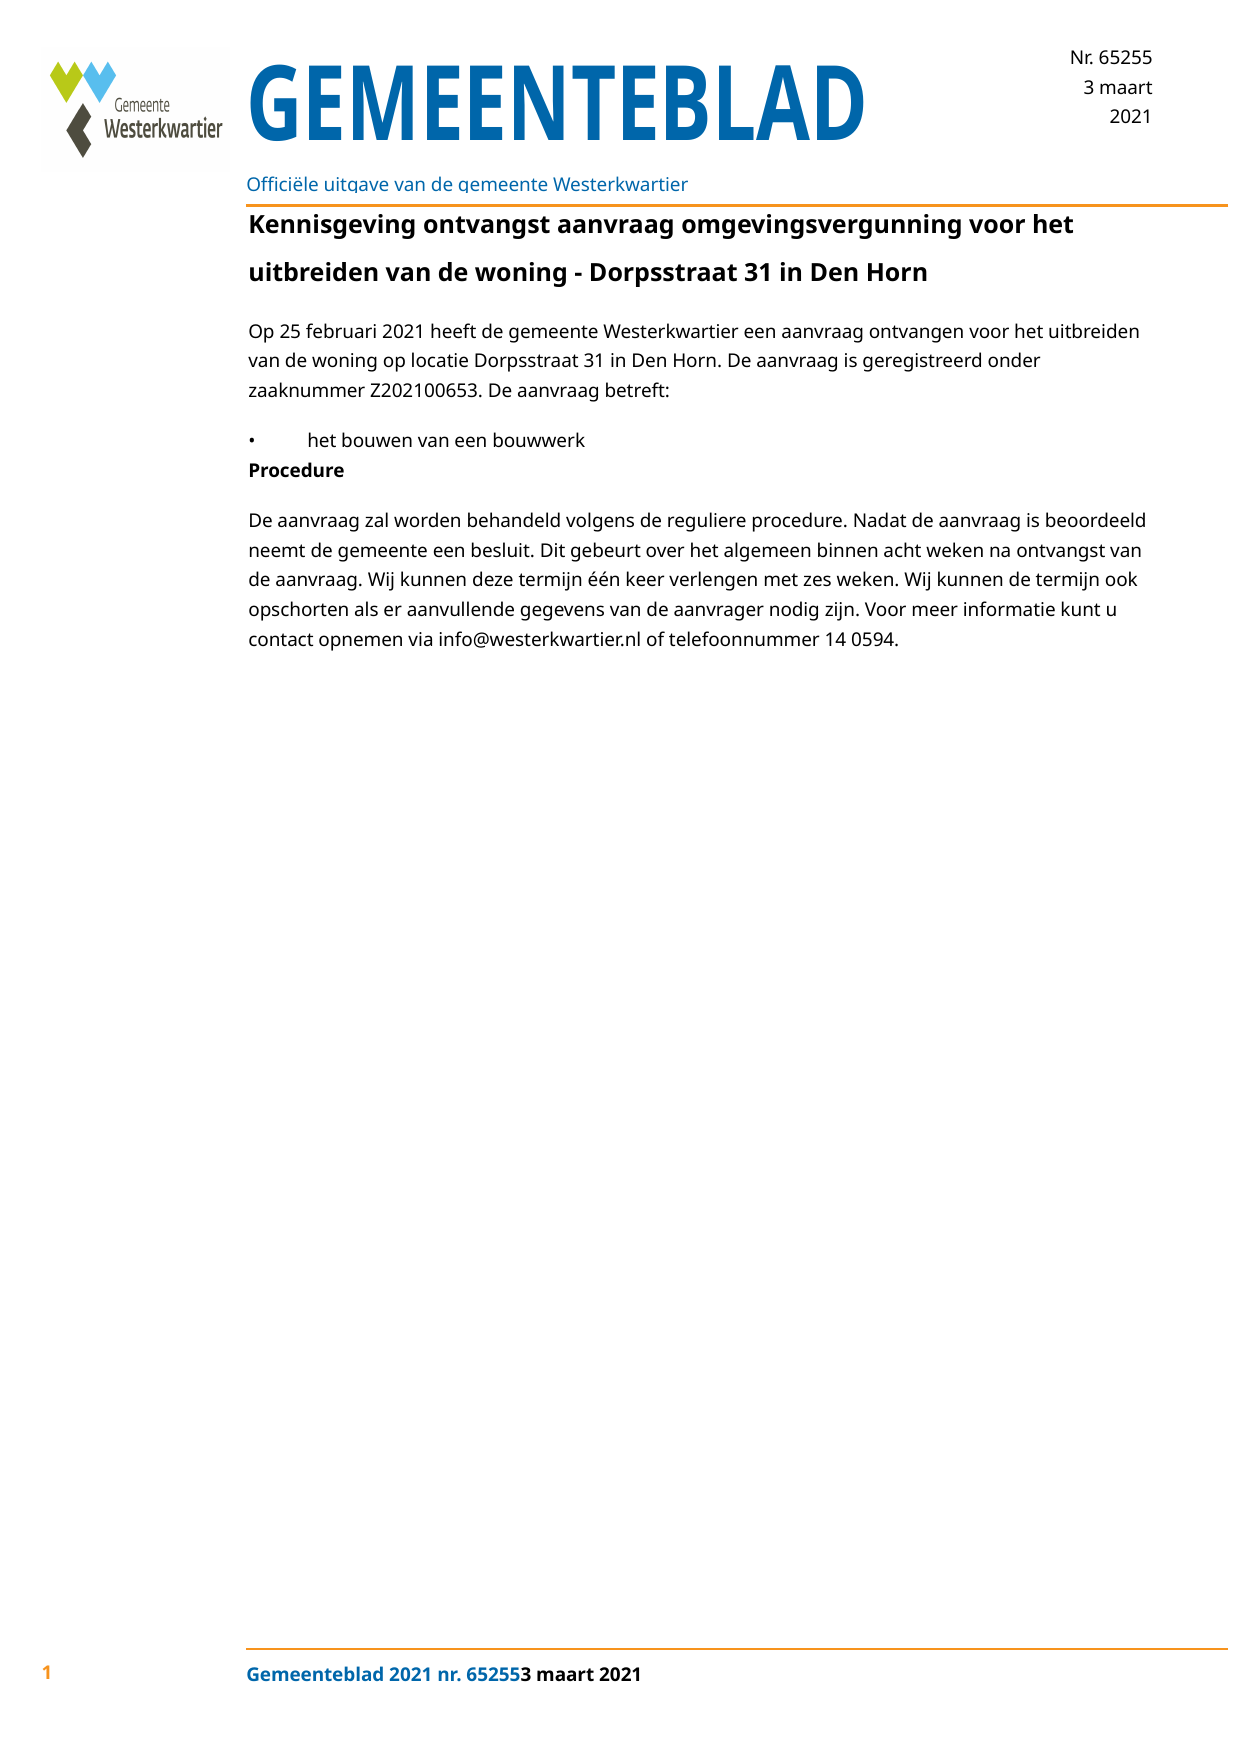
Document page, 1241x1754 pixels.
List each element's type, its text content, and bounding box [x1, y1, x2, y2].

picture [41, 47, 231, 172]
text Procedure [248, 457, 1152, 483]
text De aanvraag zal worden behandeld volgens de reguliere procedure. Nadat de aanvraag is beoordeeld neemt de gemeente een besluit. Dit gebeurt over het algemeen binnen acht weken na ontvangst van de aanvraag. Wij kunnen deze termijn één keer verlengen met zes weken. Wij kunnen de termijn ook opschorten als er aanvullende gegevens van de aanvrager nodig zijn. Voor meer informatie kunt u contact opnemen via info@westerkwartier.nl of telefoonnummer 14 0594. [248, 507, 1152, 652]
text Kennisgeving ontvangst aanvraag omgevingsvergunning voor het uitbreiden van de woning - Dorpsstraat 31 in Den Horn [248, 207, 1152, 288]
list het bouwen van een bouwwerk [248, 427, 1152, 453]
text Op 25 februari 2021 heeft de gemeente Westerkwartier een aanvraag ontvangen voor het uitbreiden van de woning op locatie Dorpsstraat 31 in Den Horn. De aanvraag is geregistreerd onder zaaknummer Z202100653. De aanvraag betreft: [248, 318, 1152, 403]
